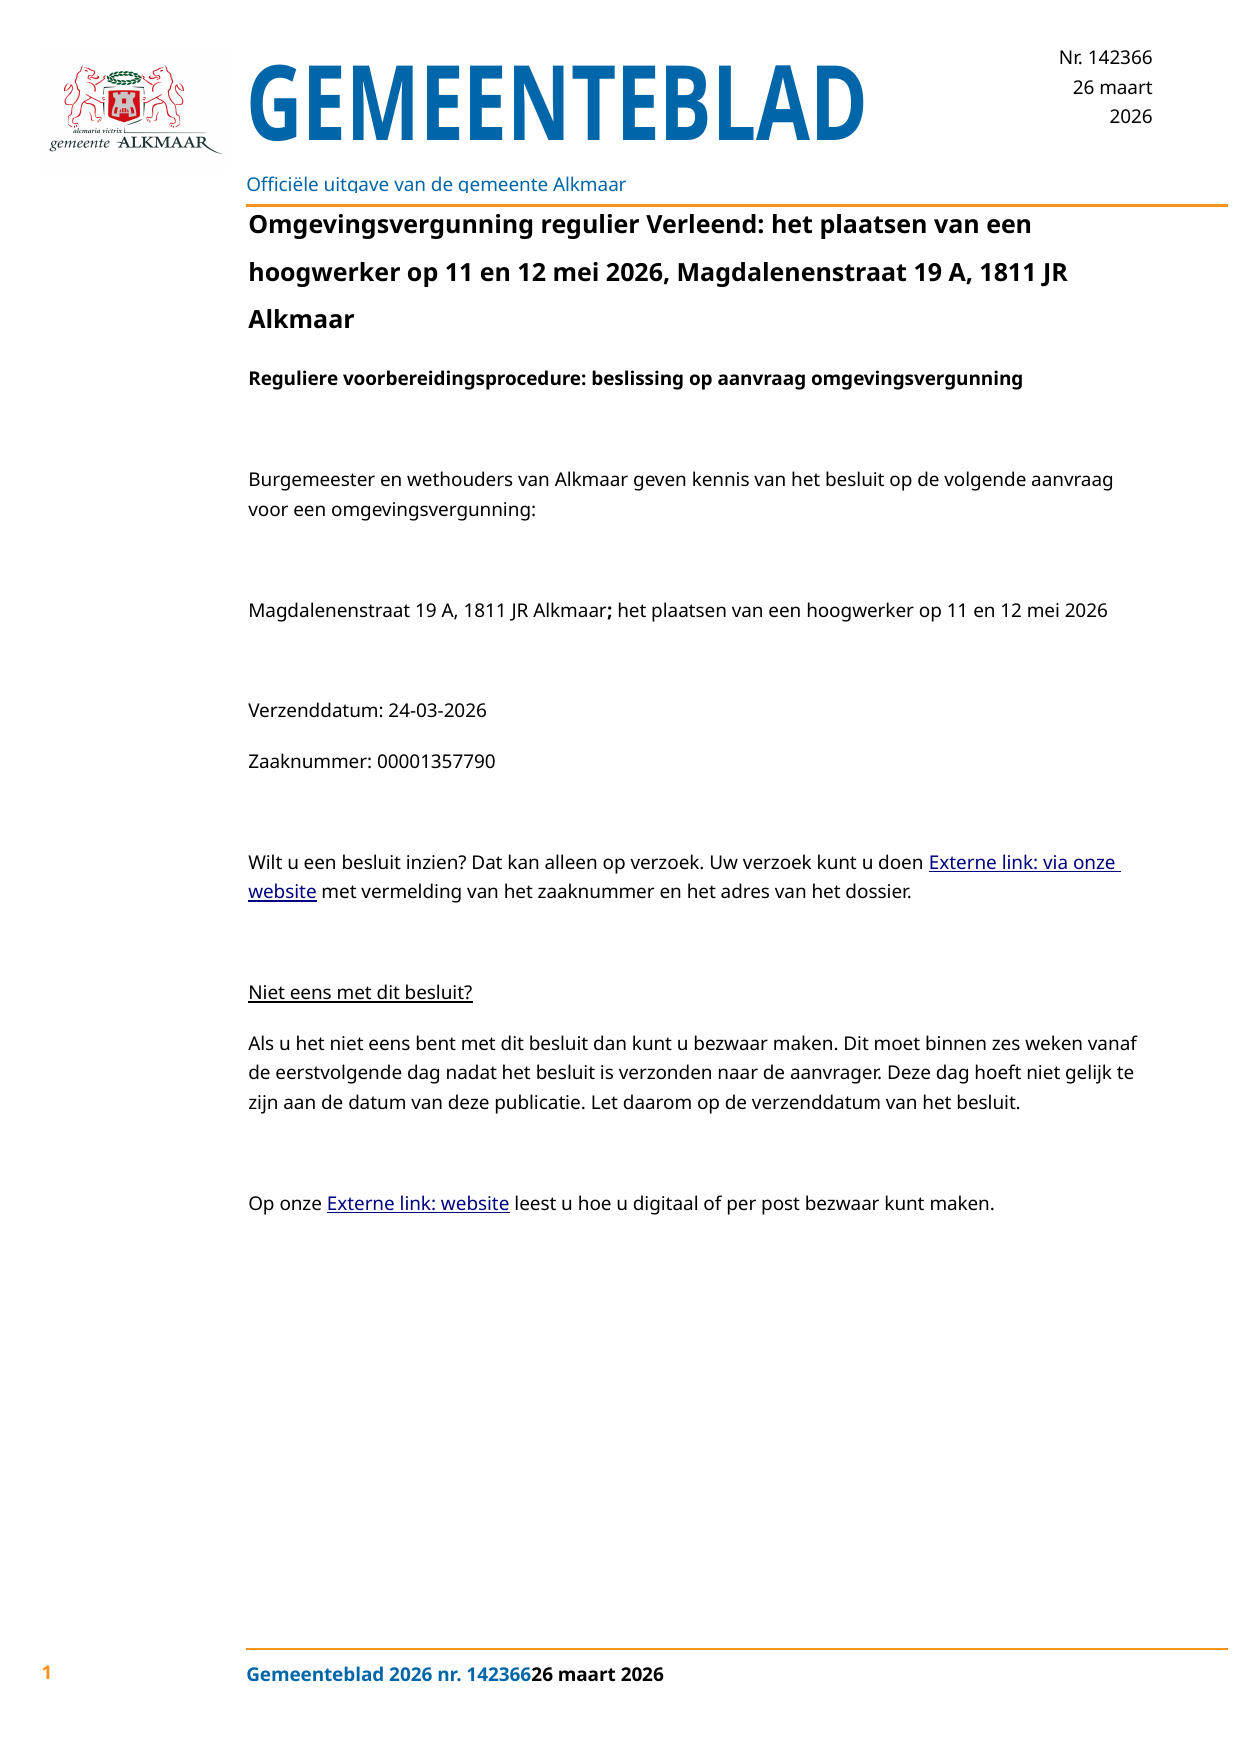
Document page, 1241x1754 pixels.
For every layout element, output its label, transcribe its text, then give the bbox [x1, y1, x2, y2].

text Op onze Externe link: website leest u hoe u digitaal of per post bezwaar kunt maken. [248, 1190, 1152, 1215]
picture [41, 47, 231, 172]
text Burgemeester en wethouders van Alkmaar geven kennis van het besluit op de volgende aanvraag voor een omgevingsvergunning: [248, 466, 1152, 522]
text Magdalenenstraat 19 A, 1811 JR Alkmaar; het plaatsen van een hoogwerker op 11 en 12 mei 2026 [248, 597, 1152, 622]
text Zaaknummer: 00001357790 [248, 748, 1152, 774]
text Als u het niet eens bent met dit besluit dan kunt u bezwaar maken. Dit moet binnen zes weken vanaf de eerstvolgende dag nadat het besluit is verzonden naar de aanvrager. Deze dag hoeft niet gelijk te zijn aan de datum van deze publicatie. Let daarom op de verzenddatum van het besluit. [248, 1030, 1152, 1114]
text Reguliere voorbereidingsprocedure: beslissing op aanvraag omgevingsvergunning [248, 366, 1152, 391]
text Wilt u een besluit inzien? Dat kan alleen op verzoek. Uw verzoek kunt u doen Externe link: via onze website met vermelding van het zaaknummer en het adres van het dossier. [248, 849, 1152, 904]
text Niet eens met dit besluit? [248, 979, 1152, 1005]
text Verzenddatum: 24-03-2026 [248, 698, 1152, 723]
text Omgevingsvergunning regulier Verleend: het plaatsen van een hoogwerker op 11 en 12 mei 2026, Magdalenenstraat 19 A, 1811 JR Alkmaar [248, 207, 1152, 336]
